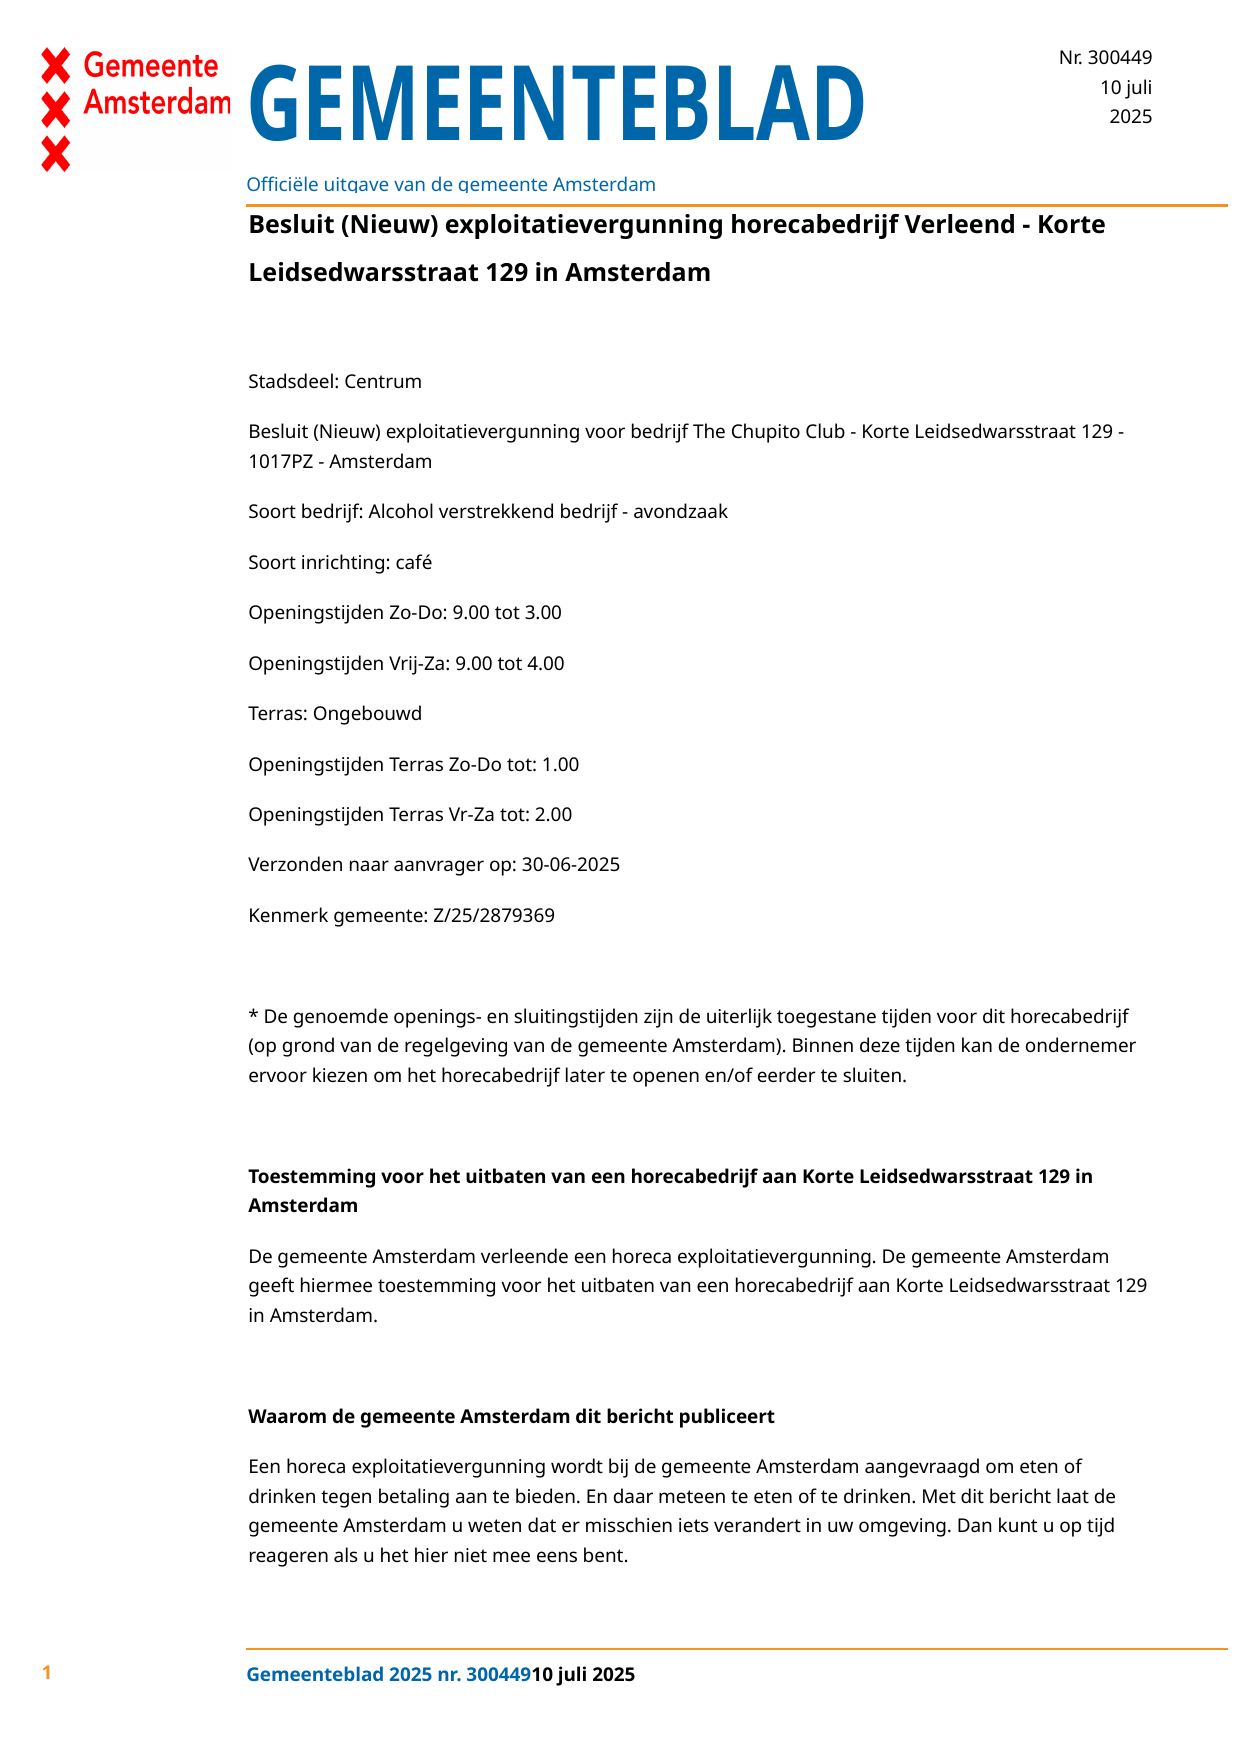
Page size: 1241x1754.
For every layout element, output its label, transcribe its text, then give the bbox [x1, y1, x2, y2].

text Openingstijden Terras Zo-Do tot: 1.00 [248, 751, 1152, 777]
text Soort inrichting: café [248, 549, 1152, 575]
text Toestemming voor het uitbaten van een horecabedrijf aan Korte Leidsedwarsstraat 129 in Amsterdam [248, 1163, 1152, 1218]
text Waarom de gemeente Amsterdam dit bericht publiceert [248, 1403, 1152, 1429]
text Besluit (Nieuw) exploitatievergunning horecabedrijf Verleend - Korte Leidsedwarsstraat 129 in Amsterdam [248, 207, 1152, 288]
text * De genoemde openings- en sluitingstijden zijn de uiterlijk toegestane tijden voor dit horecabedrijf (op grond van de regelgeving van de gemeente Amsterdam). Binnen deze tijden kan de ondernemer ervoor kiezen om het horecabedrijf later te openen en/of eerder te sluiten. [248, 1003, 1152, 1088]
text Verzonden naar aanvrager op: 30-06-2025 [248, 852, 1152, 877]
text Stadsdeel: Centrum [248, 368, 1152, 394]
text Openingstijden Terras Vr-Za tot: 2.00 [248, 801, 1152, 827]
text Een horeca exploitatievergunning wordt bij de gemeente Amsterdam aangevraagd om eten of drinken tegen betaling aan te bieden. En daar meteen te eten of te drinken. Met dit bericht laat de gemeente Amsterdam u weten dat er misschien iets verandert in uw omgeving. Dan kunt u op tijd reageren als u het hier niet mee eens bent. [248, 1453, 1152, 1568]
text Kenmerk gemeente: Z/25/2879369 [248, 902, 1152, 928]
text Openingstijden Zo-Do: 9.00 tot 3.00 [248, 599, 1152, 625]
text Soort bedrijf: Alcohol verstrekkend bedrijf - avondzaak [248, 499, 1152, 524]
picture [41, 47, 231, 172]
text Besluit (Nieuw) exploitatievergunning voor bedrijf The Chupito Club - Korte Leidsedwarsstraat 129 - 1017PZ - Amsterdam [248, 419, 1152, 474]
text Terras: Ongebouwd [248, 700, 1152, 726]
text Openingstijden Vrij-Za: 9.00 tot 4.00 [248, 650, 1152, 676]
text De gemeente Amsterdam verleende een horeca exploitatievergunning. De gemeente Amsterdam geeft hiermee toestemming voor het uitbaten van een horecabedrijf aan Korte Leidsedwarsstraat 129 in Amsterdam. [248, 1243, 1152, 1328]
